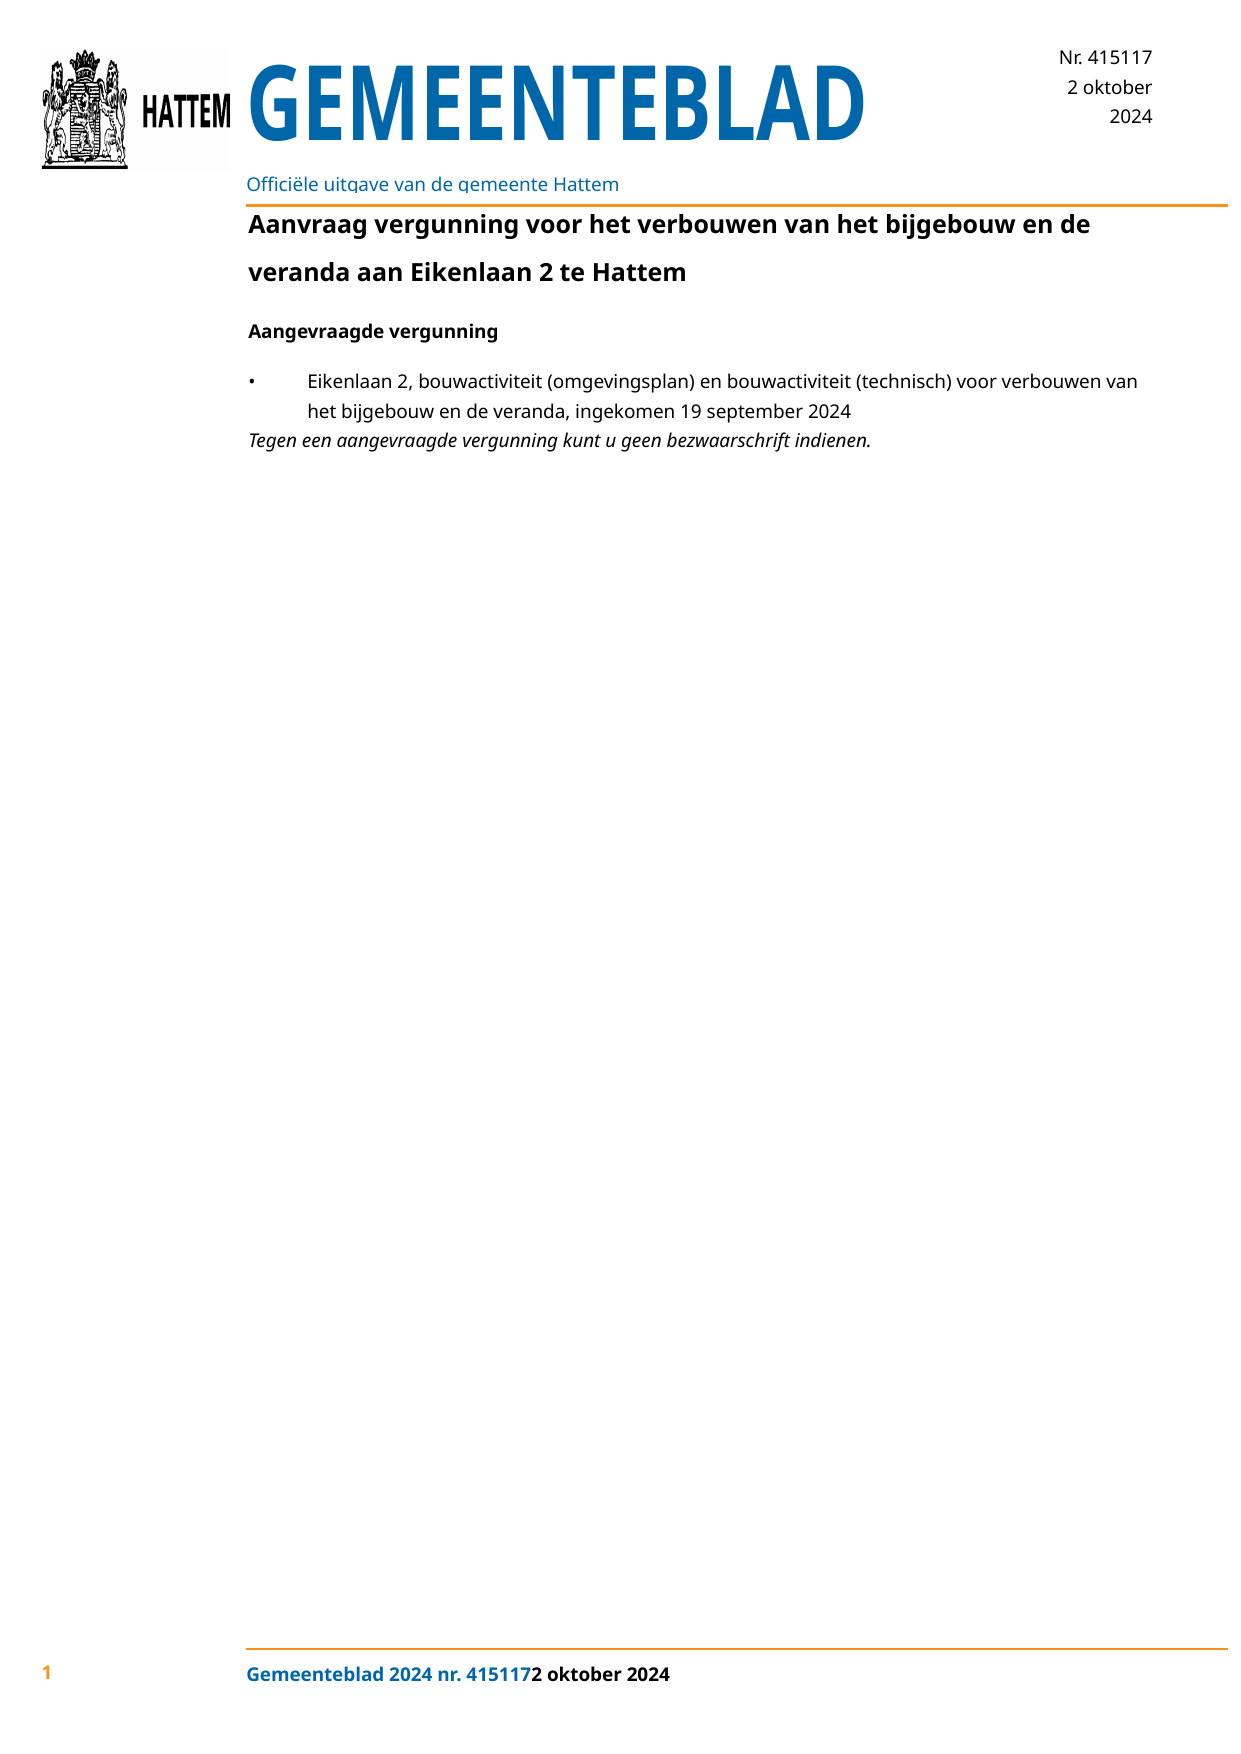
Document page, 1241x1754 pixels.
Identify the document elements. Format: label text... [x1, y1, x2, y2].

picture [41, 47, 231, 172]
text Aanvraag vergunning voor het verbouwen van het bijgebouw en de veranda aan Eikenlaan 2 te Hattem [248, 207, 1152, 288]
list Eikenlaan 2, bouwactiviteit (omgevingsplan) en bouwactiviteit (technisch) voor verbouwen van het bijgebouw en de veranda, ingekomen 19 september 2024 [248, 368, 1152, 424]
text Tegen een aangevraagde vergunning kunt u geen bezwaarschrift indienen. [248, 427, 1152, 453]
text Aangevraagde vergunning [248, 318, 1152, 344]
